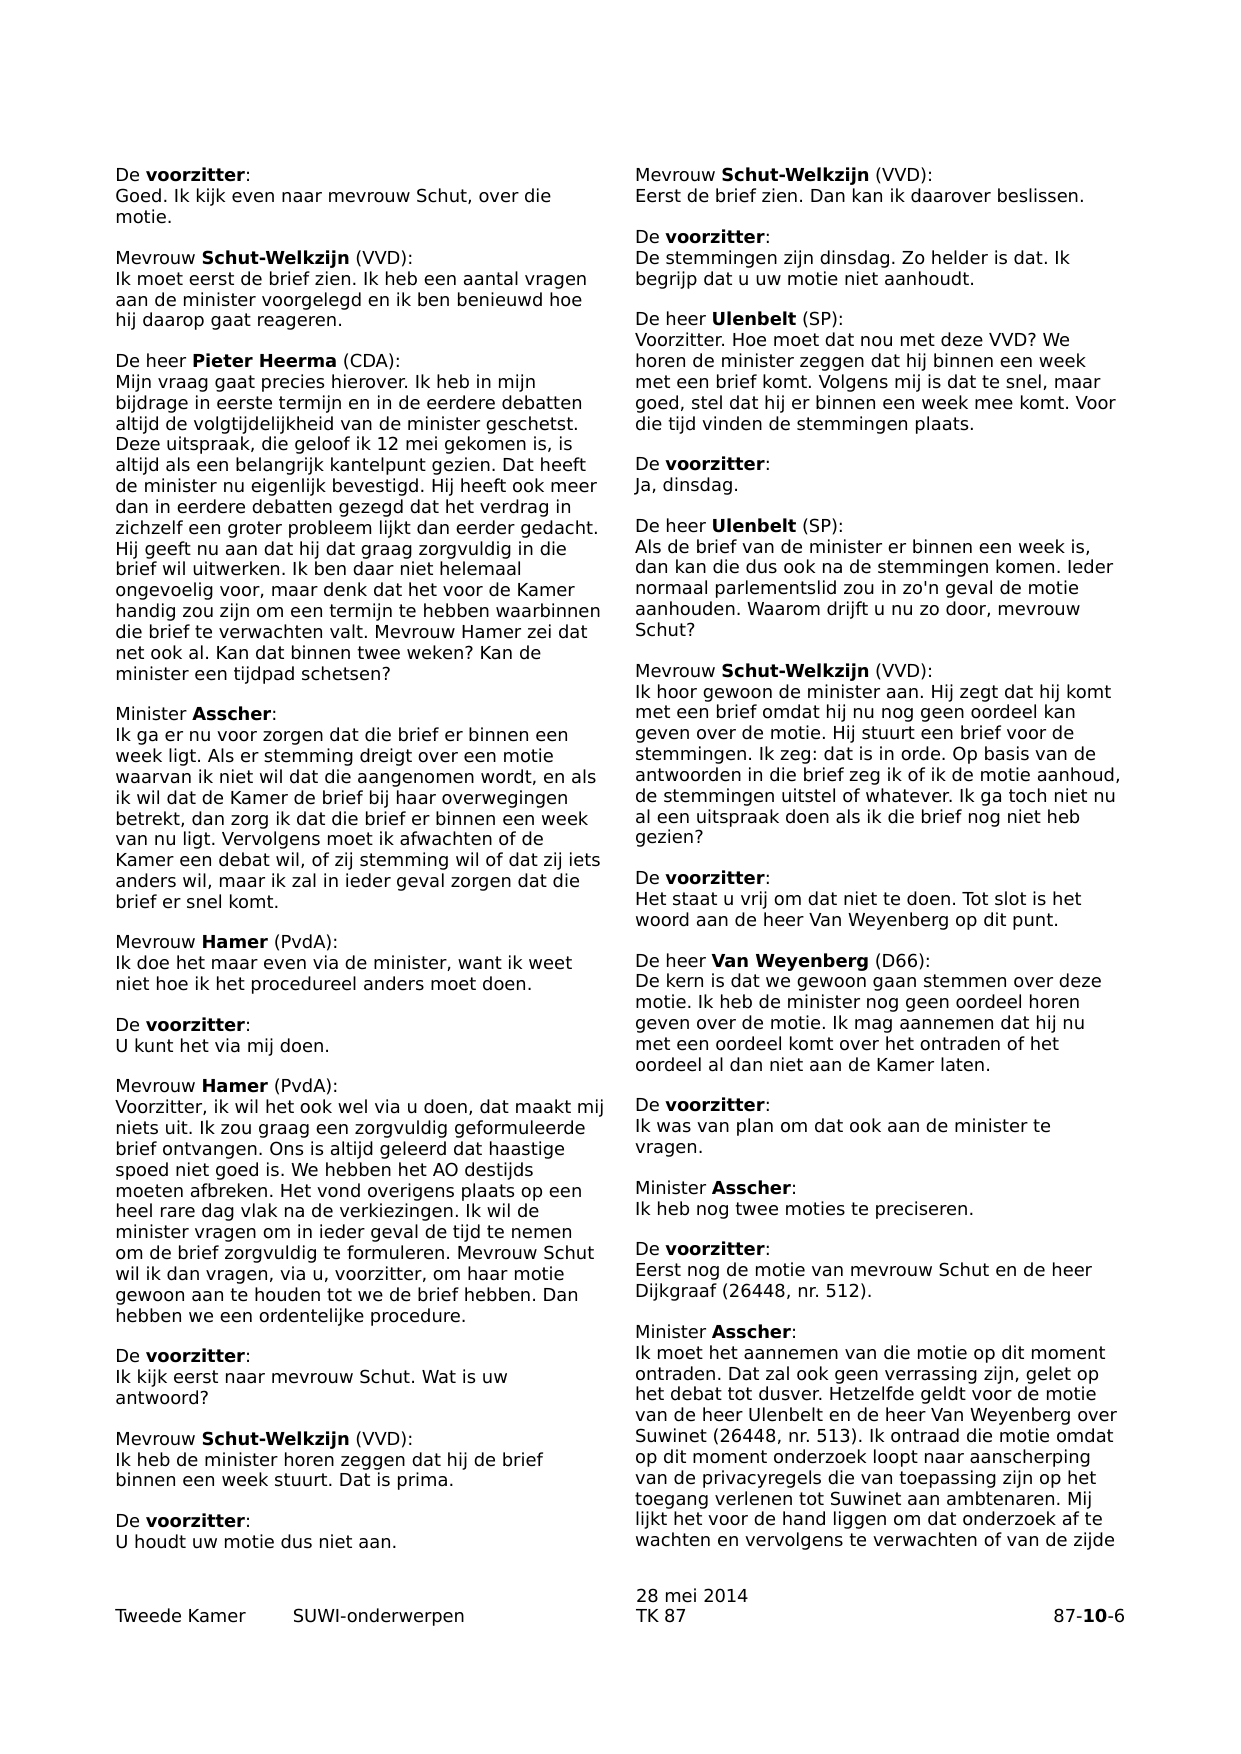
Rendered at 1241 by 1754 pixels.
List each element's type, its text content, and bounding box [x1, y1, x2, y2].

text De voorzitter: [635, 1095, 1125, 1116]
text Ja, dinsdag. [635, 475, 1125, 496]
text Als de brief van de minister er binnen een week is, dan kan die dus ook na de stemmingen komen. Ieder normaal parlementslid zou in zo'n geval de motie aanhouden. Waarom drijft u nu zo door, mevrouw Schut? [635, 536, 1125, 641]
text De heer Pieter Heerma (CDA): [115, 351, 605, 372]
text Ik was van plan om dat ook aan de minister te vragen. [635, 1116, 1125, 1158]
text Minister Asscher: [115, 704, 605, 725]
text De voorzitter: [115, 1346, 605, 1367]
text Voorzitter. Hoe moet dat nou met deze VVD? We horen de minister zeggen dat hij binnen een week met een brief komt. Volgens mij is dat te snel, maar goed, stel dat hij er binnen een week mee komt. Voor die tijd vinden de stemmingen plaats. [635, 330, 1125, 434]
text Mevrouw Schut-Welkzijn (VVD): [115, 1429, 605, 1449]
text Mijn vraag gaat precies hierover. Ik heb in mijn bijdrage in eerste termijn en in de eerdere debatten altijd de volgtijdelijkheid van de minister geschetst. Deze uitspraak, die geloof ik 12 mei gekomen is, is altijd als een belangrijk kantelpunt gezien. Dat heeft de minister nu eigenlijk bevestigd. Hij heeft ook meer dan in eerdere debatten gezegd dat het verdrag in zichzelf een groter probleem lijkt dan eerder gedacht. Hij geeft nu aan dat hij dat graag zorgvuldig in die brief wil uitwerken. Ik ben daar niet helemaal ongevoelig voor, maar denk dat het voor de Kamer handig zou zijn om een termijn te hebben waarbinnen die brief te verwachten valt. Mevrouw Hamer zei dat net ook al. Kan dat binnen twee weken? Kan de minister een tijdpad schetsen? [115, 372, 605, 684]
text Mevrouw Schut-Welkzijn (VVD): [115, 248, 605, 268]
text De voorzitter: [115, 1511, 605, 1532]
text U kunt het via mij doen. [115, 1036, 605, 1056]
text De voorzitter: [635, 1239, 1125, 1260]
text Ik hoor gewoon de minister aan. Hij zegt dat hij komt met een brief omdat hij nu nog geen oordeel kan geven over de motie. Hij stuurt een brief voor de stemmingen. Ik zeg: dat is in orde. Op basis van de antwoorden in die brief zeg ik of ik de motie aanhoud, de stemmingen uitstel of whatever. Ik ga toch niet nu al een uitspraak doen als ik die brief nog niet heb gezien? [635, 681, 1125, 848]
text Ik heb nog twee moties te preciseren. [635, 1198, 1125, 1219]
text Minister Asscher: [635, 1322, 1125, 1342]
text De heer Ulenbelt (SP): [635, 309, 1125, 330]
text De voorzitter: [635, 868, 1125, 889]
text Eerst de brief zien. Dan kan ik daarover beslissen. [635, 186, 1125, 207]
text Mevrouw Hamer (PvdA): [115, 1076, 605, 1097]
text Eerst nog de motie van mevrouw Schut en de heer Dijkgraaf (26448, nr. 512). [635, 1260, 1125, 1302]
text De voorzitter: [635, 454, 1125, 475]
text Minister Asscher: [635, 1178, 1125, 1198]
text U houdt uw motie dus niet aan. [115, 1532, 605, 1553]
text Goed. Ik kijk even naar mevrouw Schut, over die motie. [115, 186, 605, 228]
text Ik kijk eerst naar mevrouw Schut. Wat is uw antwoord? [115, 1367, 605, 1409]
text Ik doe het maar even via de minister, want ik weet niet hoe ik het procedureel anders moet doen. [115, 953, 605, 995]
text Ik ga er nu voor zorgen dat die brief er binnen een week ligt. Als er stemming dreigt over een motie waarvan ik niet wil dat die aangenomen wordt, en als ik wil dat de Kamer de brief bij haar overwegingen betrekt, dan zorg ik dat die brief er binnen een week van nu ligt. Vervolgens moet ik afwachten of de Kamer een debat wil, of zij stemming wil of dat zij iets anders wil, maar ik zal in ieder geval zorgen dat die brief er snel komt. [115, 725, 605, 912]
text Ik moet het aannemen van die motie op dit moment ontraden. Dat zal ook geen verrassing zijn, gelet op het debat tot dusver. Hetzelfde geldt voor de motie van de heer Ulenbelt en de heer Van Weyenberg over Suwinet (26448, nr. 513). Ik ontraad die motie omdat op dit moment onderzoek loopt naar aanscherping van de privacyregels die van toepassing zijn op het toegang verlenen tot Suwinet aan ambtenaren. Mij lijkt het voor de hand liggen om dat onderzoek af te wachten en vervolgens te verwachten of van de zijde [635, 1342, 1125, 1551]
text De voorzitter: [635, 227, 1125, 248]
text Voorzitter, ik wil het ook wel via u doen, dat maakt mij niets uit. Ik zou graag een zorgvuldig geformuleerde brief ontvangen. Ons is altijd geleerd dat haastige spoed niet goed is. We hebben het AO destijds moeten afbreken. Het vond overigens plaats op een heel rare dag vlak na de verkiezingen. Ik wil de minister vragen om in ieder geval de tijd te nemen om de brief zorgvuldig te formuleren. Mevrouw Schut wil ik dan vragen, via u, voorzitter, om haar motie gewoon aan te houden tot we de brief hebben. Dan hebben we een ordentelijke procedure. [115, 1097, 605, 1326]
text De heer Ulenbelt (SP): [635, 516, 1125, 536]
text Mevrouw Schut-Welkzijn (VVD): [635, 661, 1125, 681]
text De kern is dat we gewoon gaan stemmen over deze motie. Ik heb de minister nog geen oordeel horen geven over de motie. Ik mag aannemen dat hij nu met een oordeel komt over het ontraden of het oordeel al dan niet aan de Kamer laten. [635, 971, 1125, 1075]
text Ik heb de minister horen zeggen dat hij de brief binnen een week stuurt. Dat is prima. [115, 1449, 605, 1491]
text De heer Van Weyenberg (D66): [635, 950, 1125, 971]
text De voorzitter: [115, 1015, 605, 1036]
text Ik moet eerst de brief zien. Ik heb een aantal vragen aan de minister voorgelegd en ik ben benieuwd hoe hij daarop gaat reageren. [115, 268, 605, 331]
text De voorzitter: [115, 165, 605, 186]
text Het staat u vrij om dat niet te doen. Tot slot is het woord aan de heer Van Weyenberg op dit punt. [635, 889, 1125, 930]
text De stemmingen zijn dinsdag. Zo helder is dat. Ik begrijp dat u uw motie niet aanhoudt. [635, 248, 1125, 289]
text Mevrouw Hamer (PvdA): [115, 932, 605, 953]
text Mevrouw Schut-Welkzijn (VVD): [635, 165, 1125, 186]
